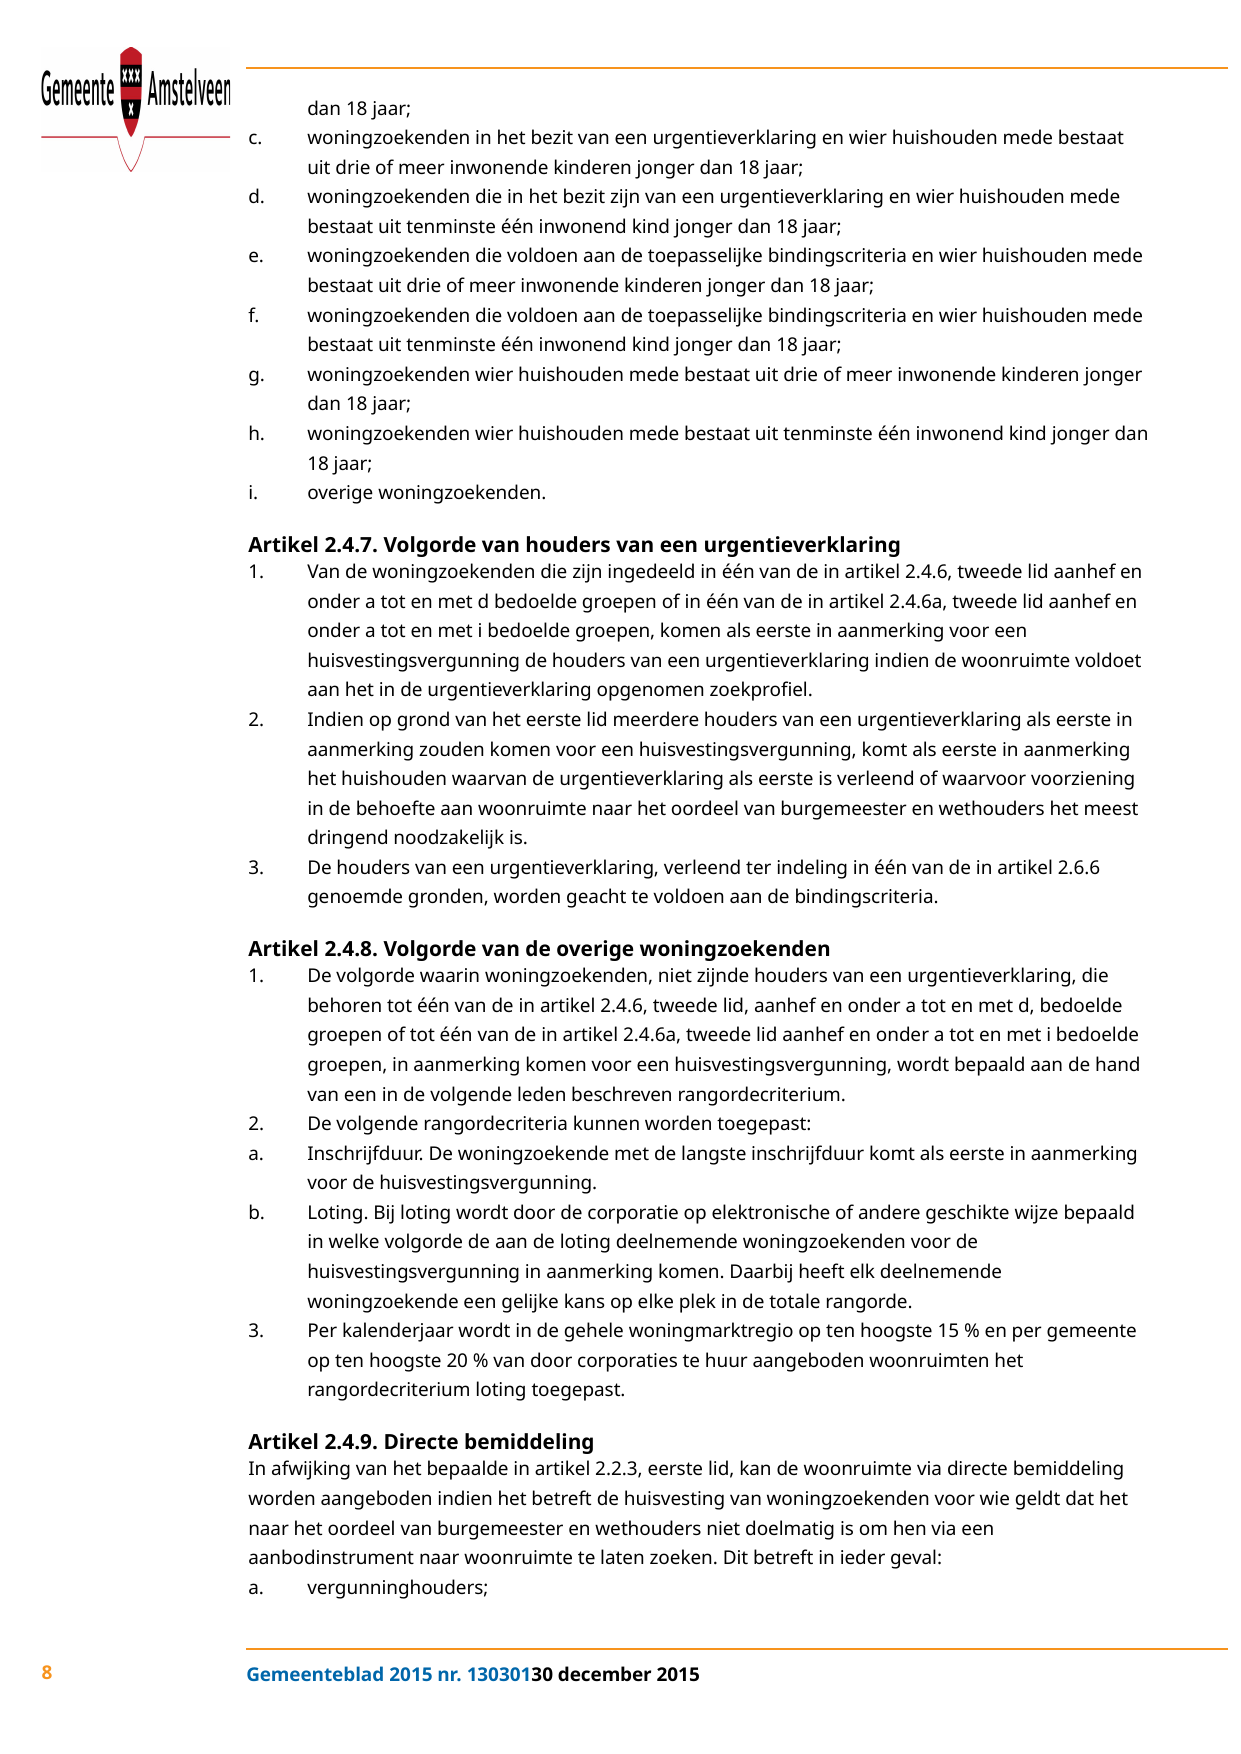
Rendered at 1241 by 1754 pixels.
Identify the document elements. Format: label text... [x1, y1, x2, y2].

text Artikel 2.4.9. Directe bemiddeling [248, 1427, 1152, 1456]
list dan 18 jaar; [248, 95, 1152, 121]
text Artikel 2.4.7. Volgorde van houders van een urgentieverklaring [248, 530, 1152, 558]
list Indien op grond van het eerste lid meerdere houders van een urgentieverklaring als eerste in aanmerking zouden komen voor een huisvestingsvergunning, komt als eerste in aanmerking het huishouden waarvan de urgentieverklaring als eerste is verleend of waarvoor voorziening in de behoefte aan woonruimte naar het oordeel van burgemeester en wethouders het meest dringend noodzakelijk is. [248, 706, 1152, 850]
text In afwijking van het bepaalde in artikel 2.2.3, eerste lid, kan de woonruimte via directe bemiddeling worden aangeboden indien het betreft de huisvesting van woningzoekenden voor wie geldt dat het naar het oordeel van burgemeester en wethouders niet doelmatig is om hen via een aanbodinstrument naar woonruimte te laten zoeken. Dit betreft in ieder geval: [248, 1456, 1152, 1570]
list overige woningzoekenden. [248, 479, 1152, 505]
list Per kalenderjaar wordt in de gehele woningmarktregio op ten hoogste 15 % en per gemeente op ten hoogste 20 % van door corporaties te huur aangeboden woonruimten het rangordecriterium loting toegepast. [248, 1317, 1152, 1402]
list woningzoekenden die in het bezit zijn van een urgentieverklaring en wier huishouden mede bestaat uit tenminste één inwonend kind jonger dan 18 jaar; [248, 183, 1152, 239]
list vergunninghouders; [248, 1574, 1152, 1599]
list woningzoekenden die voldoen aan de toepasselijke bindingscriteria en wier huishouden mede bestaat uit tenminste één inwonend kind jonger dan 18 jaar; [248, 302, 1152, 357]
list De houders van een urgentieverklaring, verleend ter indeling in één van de in artikel 2.6.6 genoemde gronden, worden geacht te voldoen aan de bindingscriteria. [248, 854, 1152, 909]
text Artikel 2.4.8. Volgorde van de overige woningzoekenden [248, 934, 1152, 962]
picture [41, 47, 231, 172]
list woningzoekenden in het bezit van een urgentieverklaring en wier huishouden mede bestaat uit drie of meer inwonende kinderen jonger dan 18 jaar; [248, 124, 1152, 180]
list woningzoekenden wier huishouden mede bestaat uit tenminste één inwonend kind jonger dan 18 jaar; [248, 420, 1152, 476]
list woningzoekenden die voldoen aan de toepasselijke bindingscriteria en wier huishouden mede bestaat uit drie of meer inwonende kinderen jonger dan 18 jaar; [248, 243, 1152, 298]
list Inschrijfduur. De woningzoekende met de langste inschrijfduur komt als eerste in aanmerking voor de huisvestingsvergunning. [248, 1140, 1152, 1195]
list De volgende rangordecriteria kunnen worden toegepast: [248, 1110, 1152, 1136]
list woningzoekenden wier huishouden mede bestaat uit drie of meer inwonende kinderen jonger dan 18 jaar; [248, 361, 1152, 416]
list Van de woningzoekenden die zijn ingedeeld in één van de in artikel 2.4.6, tweede lid aanhef en onder a tot en met d bedoelde groepen of in één van de in artikel 2.4.6a, tweede lid aanhef en onder a tot en met i bedoelde groepen, komen als eerste in aanmerking voor een huisvestingsvergunning de houders van een urgentieverklaring indien de woonruimte voldoet aan het in de urgentieverklaring opgenomen zoekprofiel. [248, 558, 1152, 702]
list De volgorde waarin woningzoekenden, niet zijnde houders van een urgentieverklaring, die behoren tot één van de in artikel 2.4.6, tweede lid, aanhef en onder a tot en met d, bedoelde groepen of tot één van de in artikel 2.4.6a, tweede lid aanhef en onder a tot en met i bedoelde groepen, in aanmerking komen voor een huisvestingsvergunning, wordt bepaald aan de hand van een in de volgende leden beschreven rangordecriterium. [248, 962, 1152, 1107]
list Loting. Bij loting wordt door de corporatie op elektronische of andere geschikte wijze bepaald in welke volgorde de aan de loting deelnemende woningzoekenden voor de huisvestingsvergunning in aanmerking komen. Daarbij heeft elk deelnemende woningzoekende een gelijke kans op elke plek in de totale rangorde. [248, 1199, 1152, 1314]
